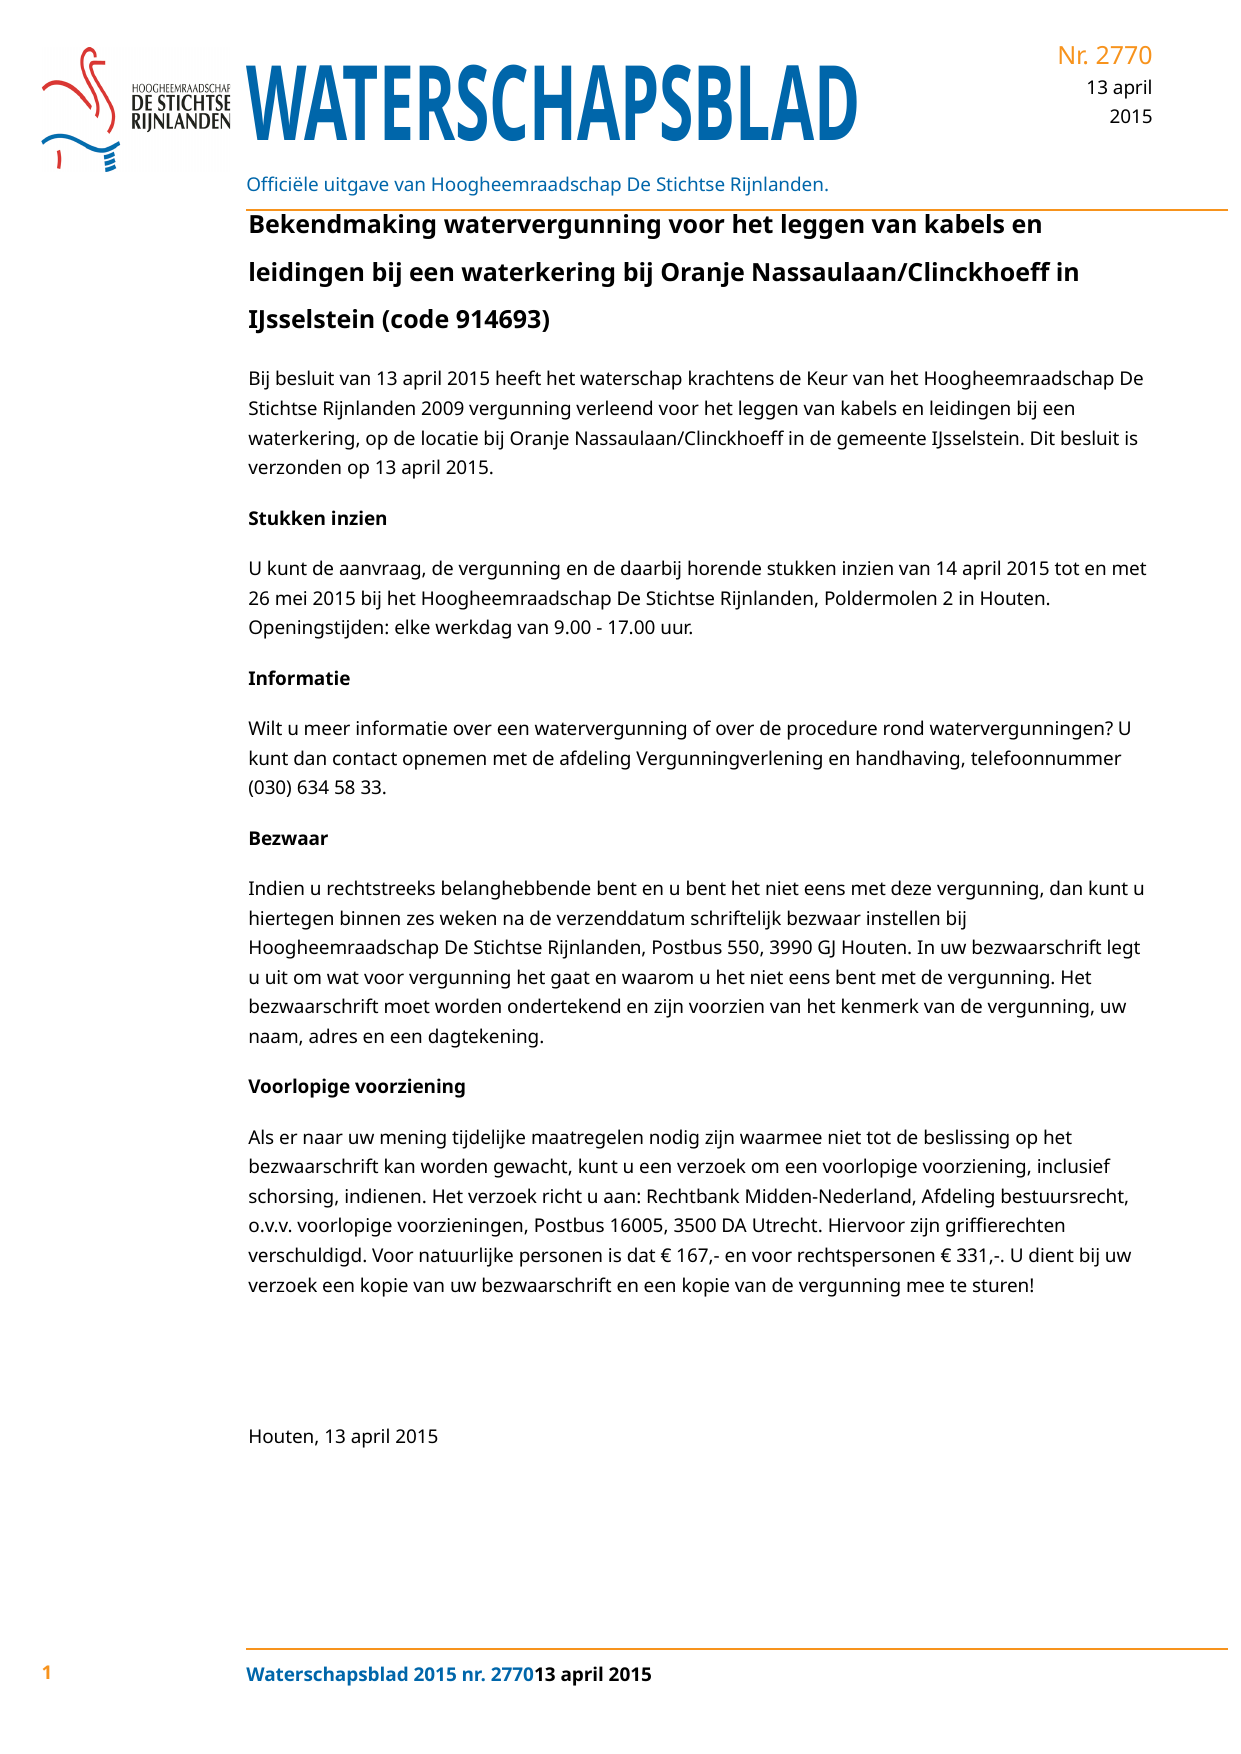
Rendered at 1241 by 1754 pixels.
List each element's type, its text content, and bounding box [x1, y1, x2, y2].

text Als er naar uw mening tijdelijke maatregelen nodig zijn waarmee niet tot de beslissing op het bezwaarschrift kan worden gewacht, kunt u een verzoek om een voorlopige voorziening, inclusief schorsing, indienen. Het verzoek richt u aan: Rechtbank Midden-Nederland, Afdeling bestuursrecht, o.v.v. voorlopige voorzieningen, Postbus 16005, 3500 DA Utrecht. Hiervoor zijn griffierechten verschuldigd. Voor natuurlijke personen is dat € 167,- en voor rechtspersonen € 331,-. U dient bij uw verzoek een kopie van uw bezwaarschrift en een kopie van de vergunning mee te sturen! [248, 1124, 1152, 1297]
text Bekendmaking watervergunning voor het leggen van kabels en leidingen bij een waterkering bij Oranje Nassaulaan/Clinckhoeff in IJsselstein (code 914693) [248, 211, 1152, 336]
text Bezwaar [248, 825, 1152, 850]
text Bij besluit van 13 april 2015 heeft het waterschap krachtens de Keur van het Hoogheemraadschap De Stichtse Rijnlanden 2009 vergunning verleend voor het leggen van kabels en leidingen bij een waterkering, op de locatie bij Oranje Nassaulaan/Clinckhoeff in de gemeente IJsselstein. Dit besluit is verzonden op 13 april 2015. [248, 366, 1152, 480]
text Informatie [248, 665, 1152, 690]
text Indien u rechtstreeks belanghebbende bent en u bent het niet eens met deze vergunning, dan kunt u hiertegen binnen zes weken na de verzenddatum schriftelijk bezwaar instellen bij Hoogheemraadschap De Stichtse Rijnlanden, Postbus 550, 3990 GJ Houten. In uw bezwaarschrift legt u uit om wat voor vergunning het gaat en waarom u het niet eens bent met de vergunning. Het bezwaarschrift moet worden ondertekend en zijn voorzien van het kenmerk van de vergunning, uw naam, adres en een dagtekening. [248, 875, 1152, 1049]
text Wilt u meer informatie over een watervergunning of over de procedure rond watervergunningen? U kunt dan contact opnemen met de afdeling Vergunningverlening en handhaving, telefoonnummer (030) 634 58 33. [248, 715, 1152, 800]
text Stukken inzien [248, 505, 1152, 530]
picture [41, 47, 231, 172]
text U kunt de aanvraag, de vergunning en de daarbij horende stukken inzien van 14 april 2015 tot en met 26 mei 2015 bij het Hoogheemraadschap De Stichtse Rijnlanden, Poldermolen 2 in Houten. Openingstijden: elke werkdag van 9.00 - 17.00 uur. [248, 555, 1152, 640]
text Houten, 13 april 2015 [248, 1423, 1152, 1449]
text Voorlopige voorziening [248, 1073, 1152, 1099]
